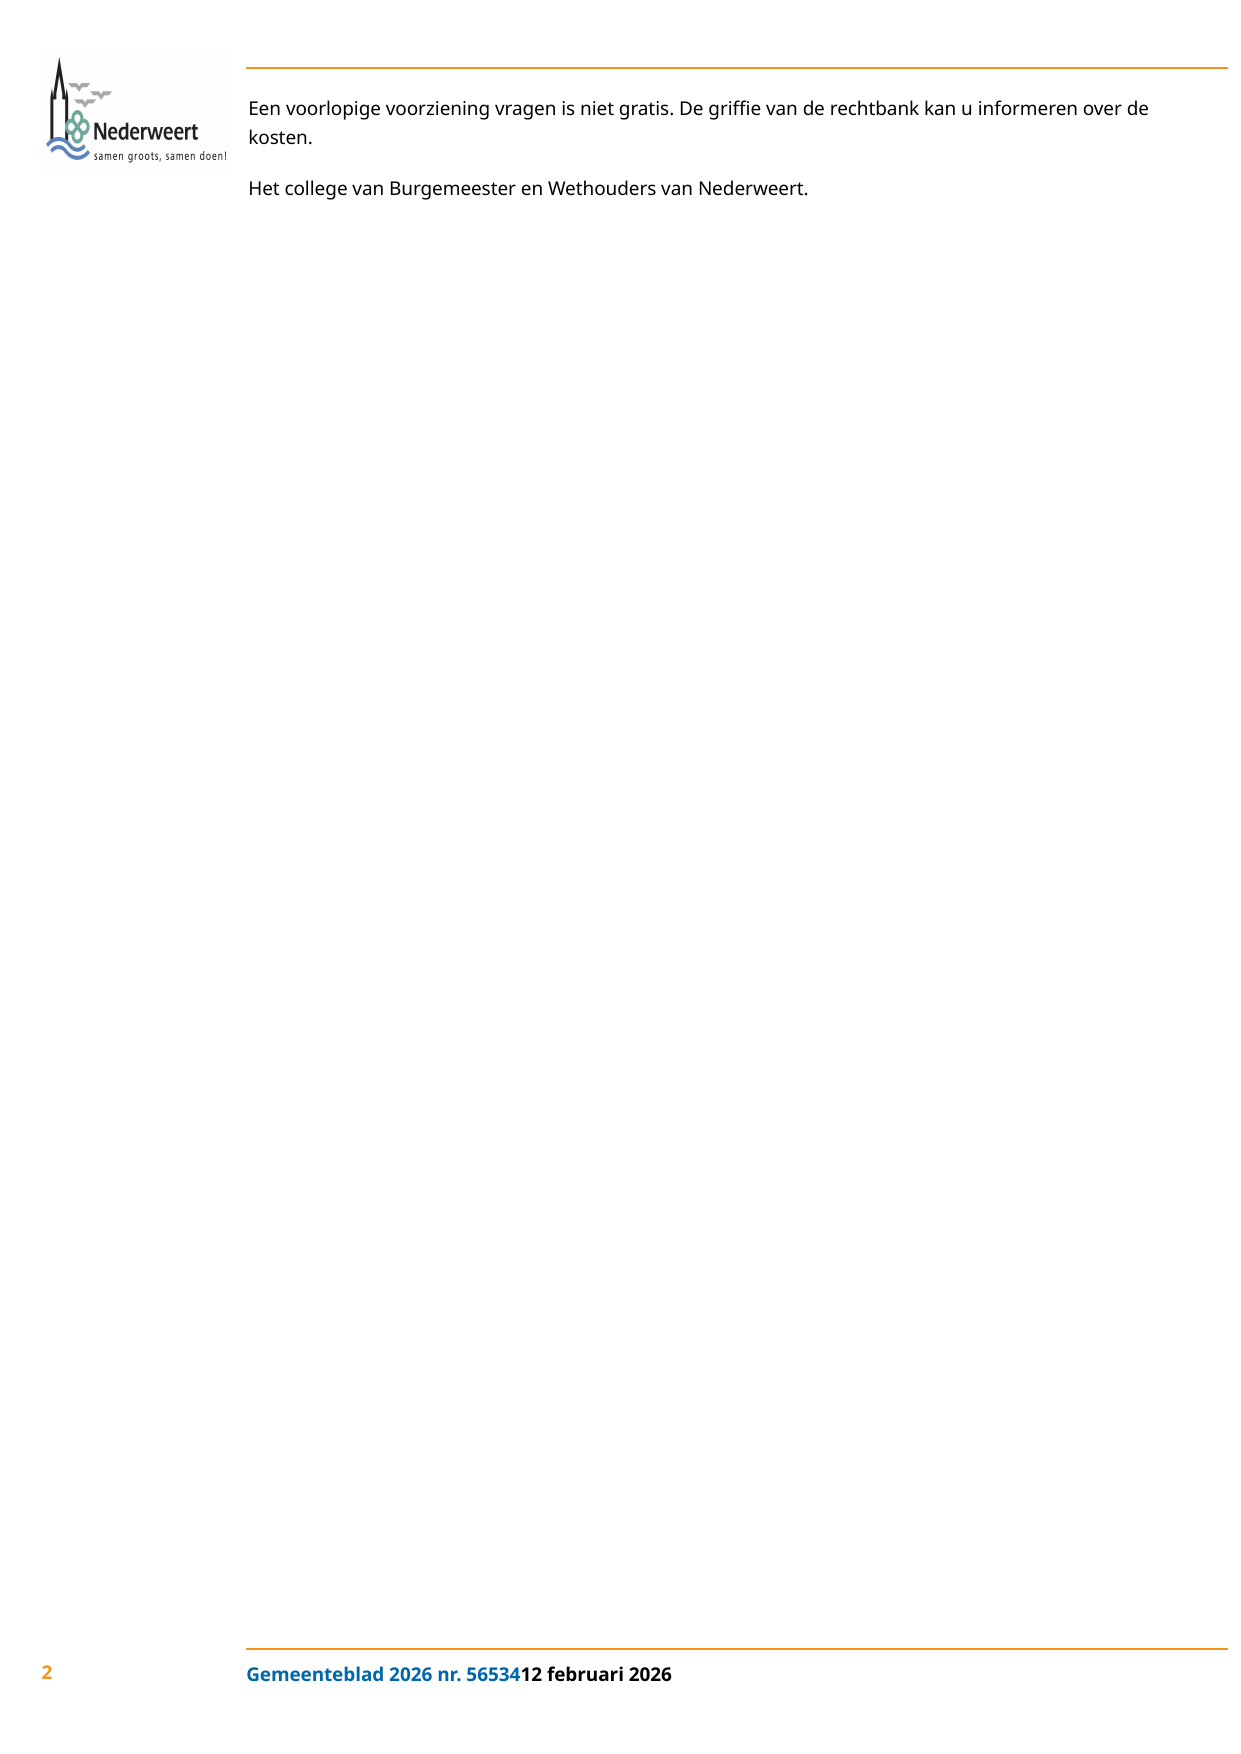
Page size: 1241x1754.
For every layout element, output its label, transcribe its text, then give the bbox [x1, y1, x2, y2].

text Een voorlopige voorziening vragen is niet gratis. De griffie van de rechtbank kan u informeren over de kosten. [248, 95, 1152, 150]
picture [41, 47, 231, 172]
text Het college van Burgemeester en Wethouders van Nederweert. [248, 175, 1152, 201]
